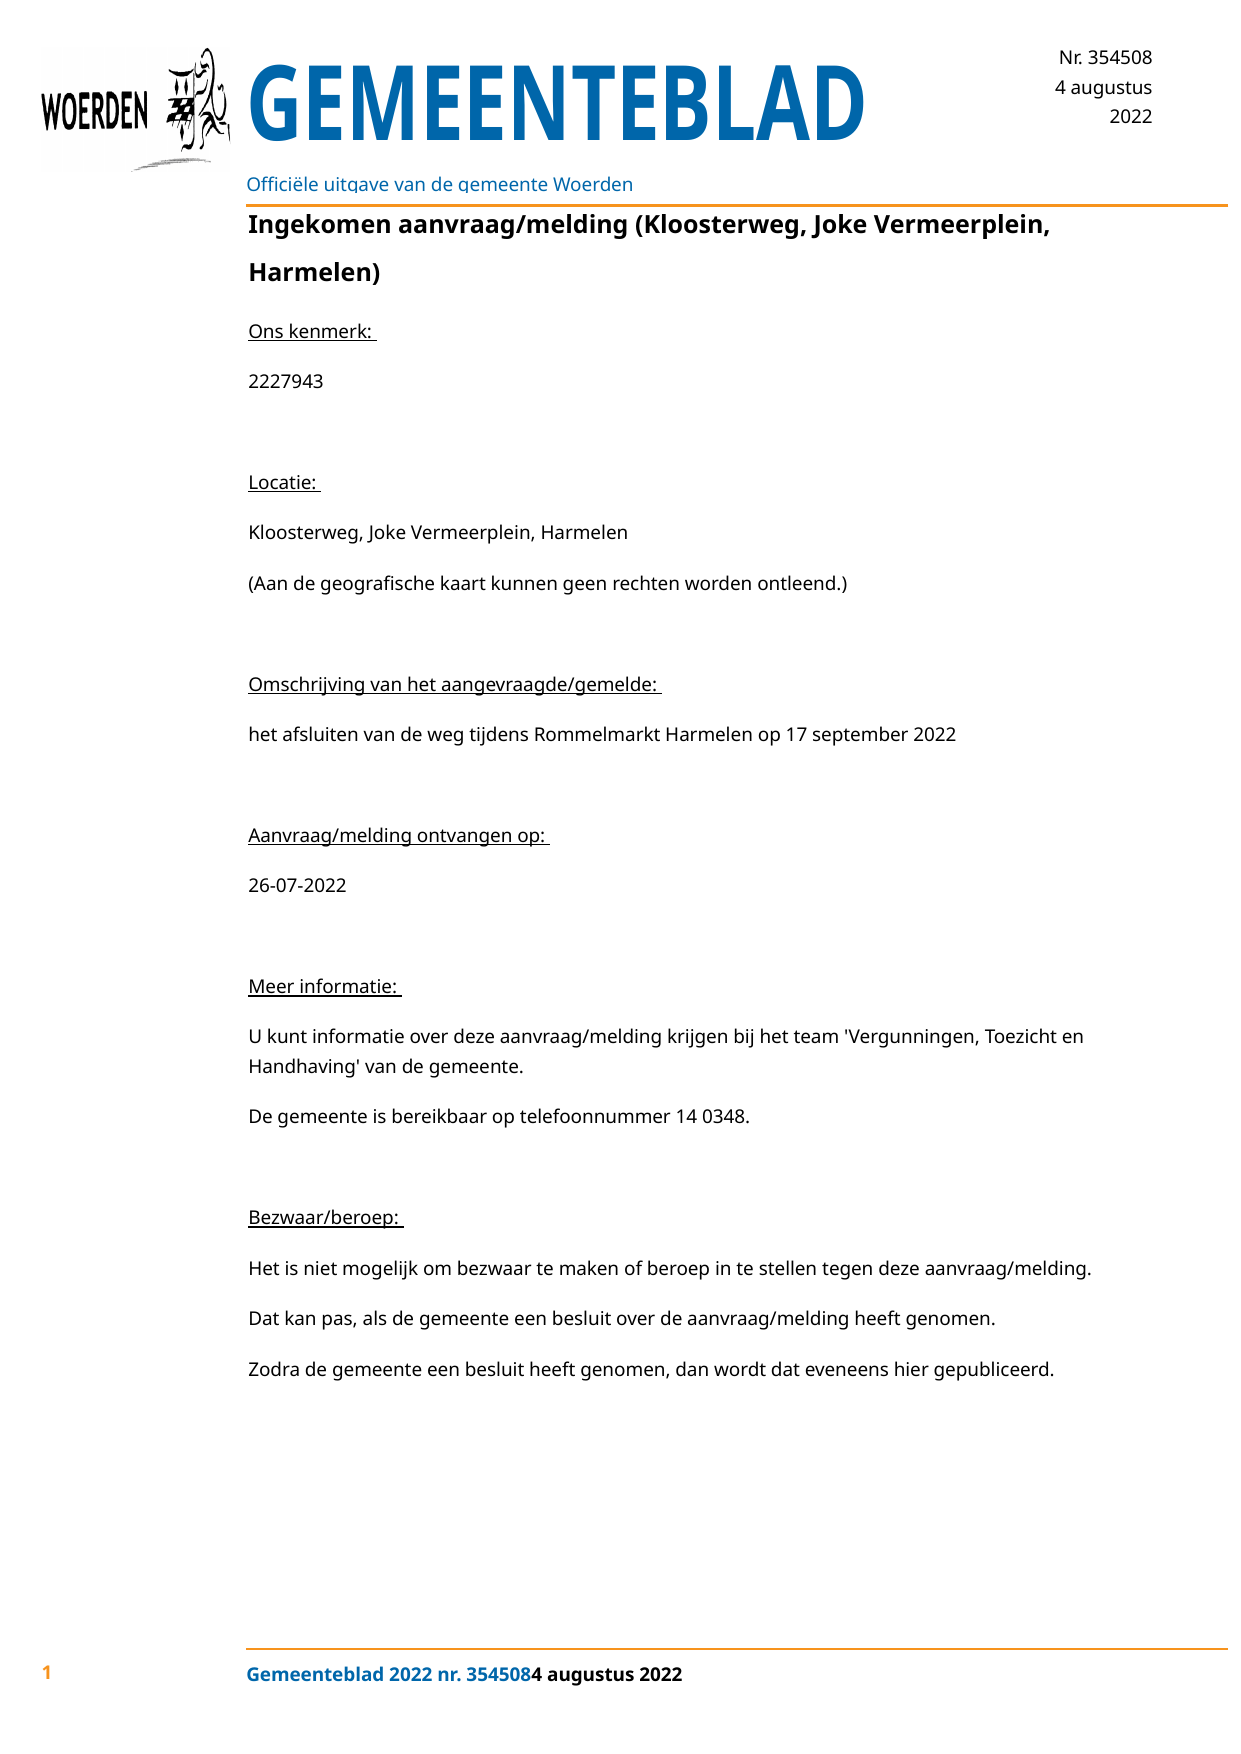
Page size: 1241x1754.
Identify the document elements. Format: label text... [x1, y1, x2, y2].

text het afsluiten van de weg tijdens Rommelmarkt Harmelen op 17 september 2022 [248, 721, 1152, 747]
text Zodra de gemeente een besluit heeft genomen, dan wordt dat eveneens hier gepubliceerd. [248, 1356, 1152, 1382]
text 2227943 [248, 368, 1152, 394]
text Ons kenmerk: [248, 318, 1152, 344]
text U kunt informatie over deze aanvraag/melding krijgen bij het team 'Vergunningen, Toezicht en Handhaving' van de gemeente. [248, 1024, 1152, 1079]
text Aanvraag/melding ontvangen op: [248, 822, 1152, 848]
text Ingekomen aanvraag/melding (Kloosterweg, Joke Vermeerplein, Harmelen) [248, 207, 1152, 288]
text (Aan de geografische kaart kunnen geen rechten worden ontleend.) [248, 570, 1152, 596]
text Locatie: [248, 469, 1152, 495]
picture [41, 47, 231, 172]
text 26-07-2022 [248, 872, 1152, 898]
text Meer informatie: [248, 973, 1152, 999]
text Kloosterweg, Joke Vermeerplein, Harmelen [248, 519, 1152, 545]
text Het is niet mogelijk om bezwaar te maken of beroep in te stellen tegen deze aanvraag/melding. [248, 1255, 1152, 1281]
text De gemeente is bereikbaar op telefoonnummer 14 0348. [248, 1104, 1152, 1129]
text Dat kan pas, als de gemeente een besluit over de aanvraag/melding heeft genomen. [248, 1305, 1152, 1331]
text Omschrijving van het aangevraagde/gemelde: [248, 671, 1152, 697]
text Bezwaar/beroep: [248, 1204, 1152, 1230]
